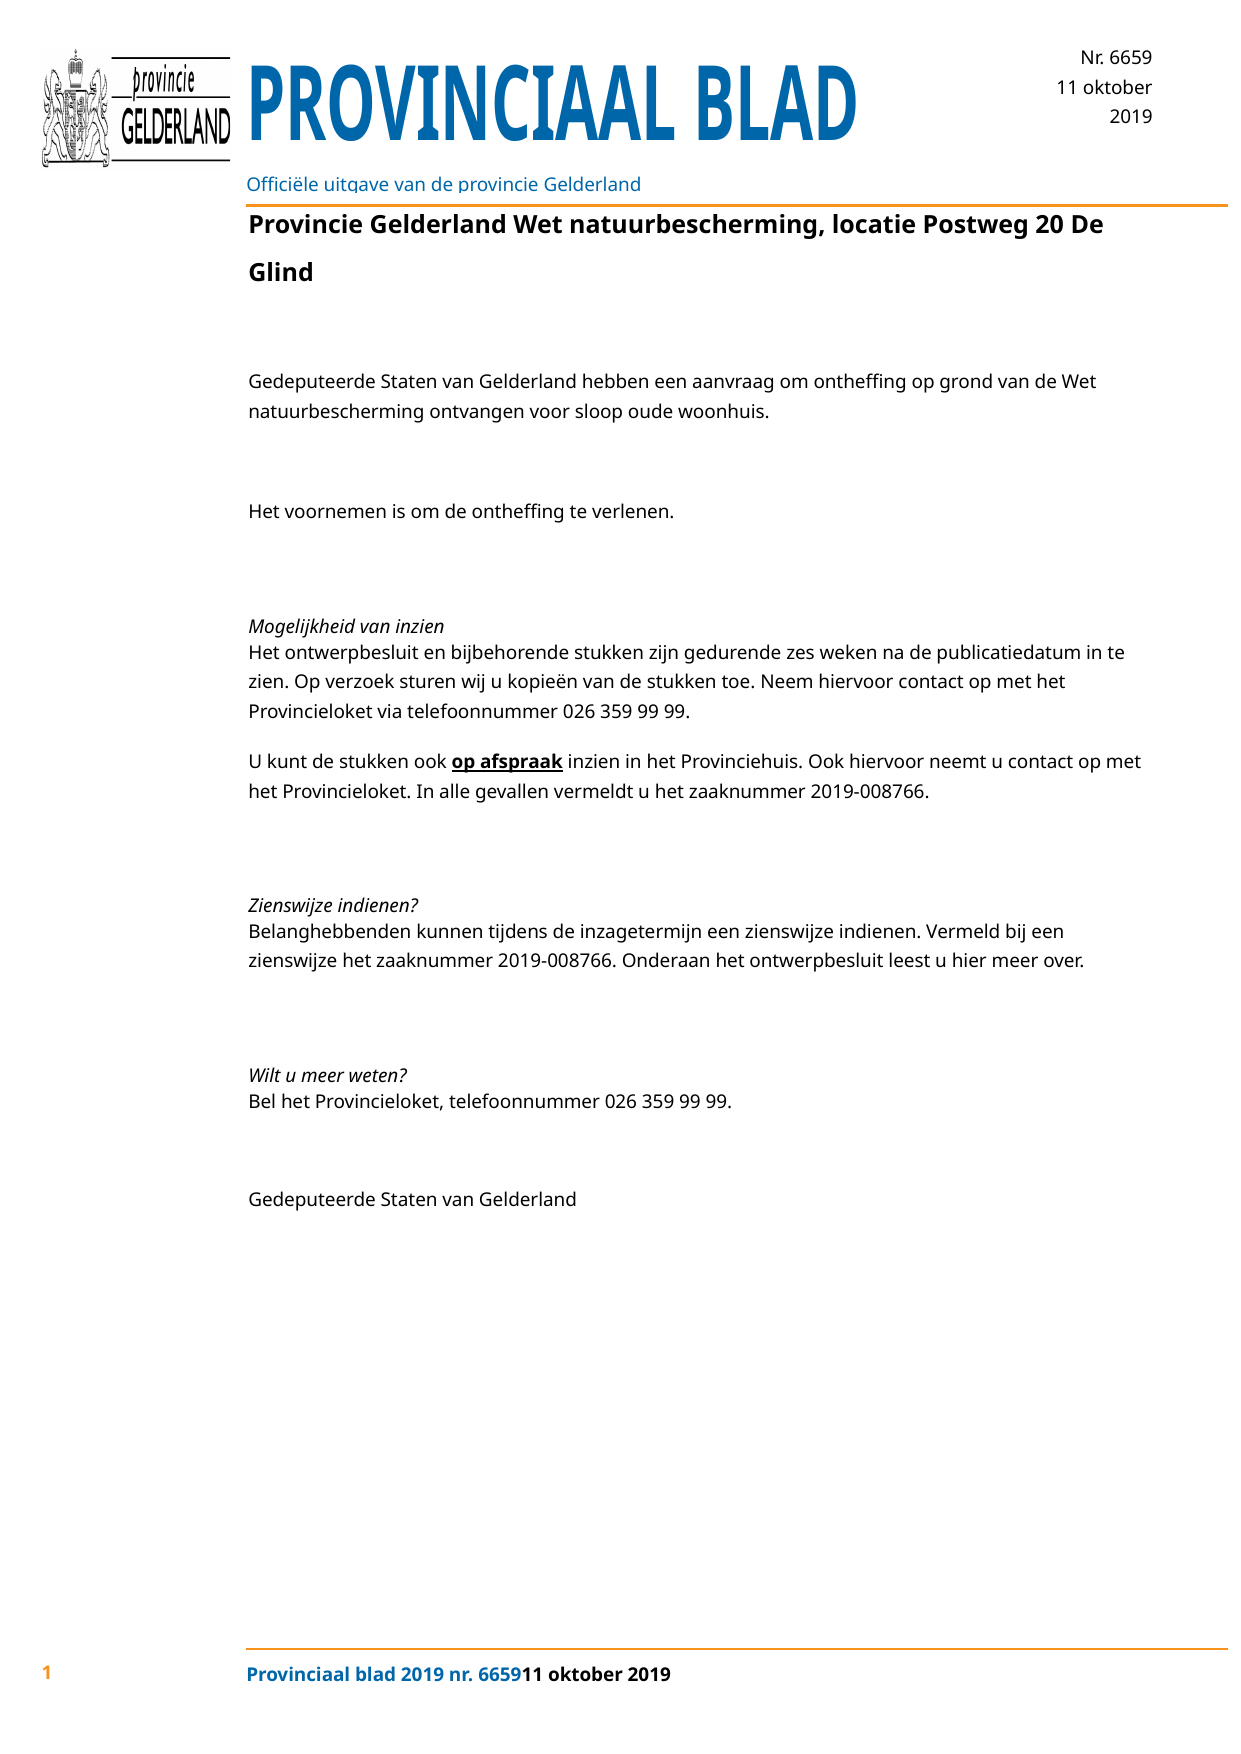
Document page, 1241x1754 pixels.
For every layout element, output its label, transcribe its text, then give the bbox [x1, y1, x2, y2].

text Belanghebbenden kunnen tijdens de inzagetermijn een zienswijze indienen. Vermeld bij een zienswijze het zaaknummer 2019-008766. Onderaan het ontwerpbesluit leest u hier meer over. [248, 918, 1152, 973]
text Het voornemen is om de ontheffing te verlenen. [248, 499, 1152, 524]
text Het ontwerpbesluit en bijbehorende stukken zijn gedurende zes weken na de publicatiedatum in te zien. Op verzoek sturen wij u kopieën van de stukken toe. Neem hiervoor contact op met het Provincieloket via telefoonnummer 026 359 99 99. [248, 639, 1152, 724]
text Provincie Gelderland Wet natuurbescherming, locatie Postweg 20 De Glind [248, 207, 1152, 288]
text Bel het Provincieloket, telefoonnummer 026 359 99 99. [248, 1088, 1152, 1113]
text Gedeputeerde Staten van Gelderland [248, 1186, 1152, 1212]
text Gedeputeerde Staten van Gelderland hebben een aanvraag om ontheffing op grond van de Wet natuurbescherming ontvangen voor sloop oude woonhuis. [248, 368, 1152, 424]
picture [41, 47, 231, 172]
text Mogelijkheid van inzien [248, 613, 1152, 639]
text Wilt u meer weten? [248, 1062, 1152, 1088]
text Zienswijze indienen? [248, 892, 1152, 918]
text U kunt de stukken ook op afspraak inzien in het Provinciehuis. Ook hiervoor neemt u contact op met het Provincieloket. In alle gevallen vermeldt u het zaaknummer 2019-008766. [248, 748, 1152, 804]
